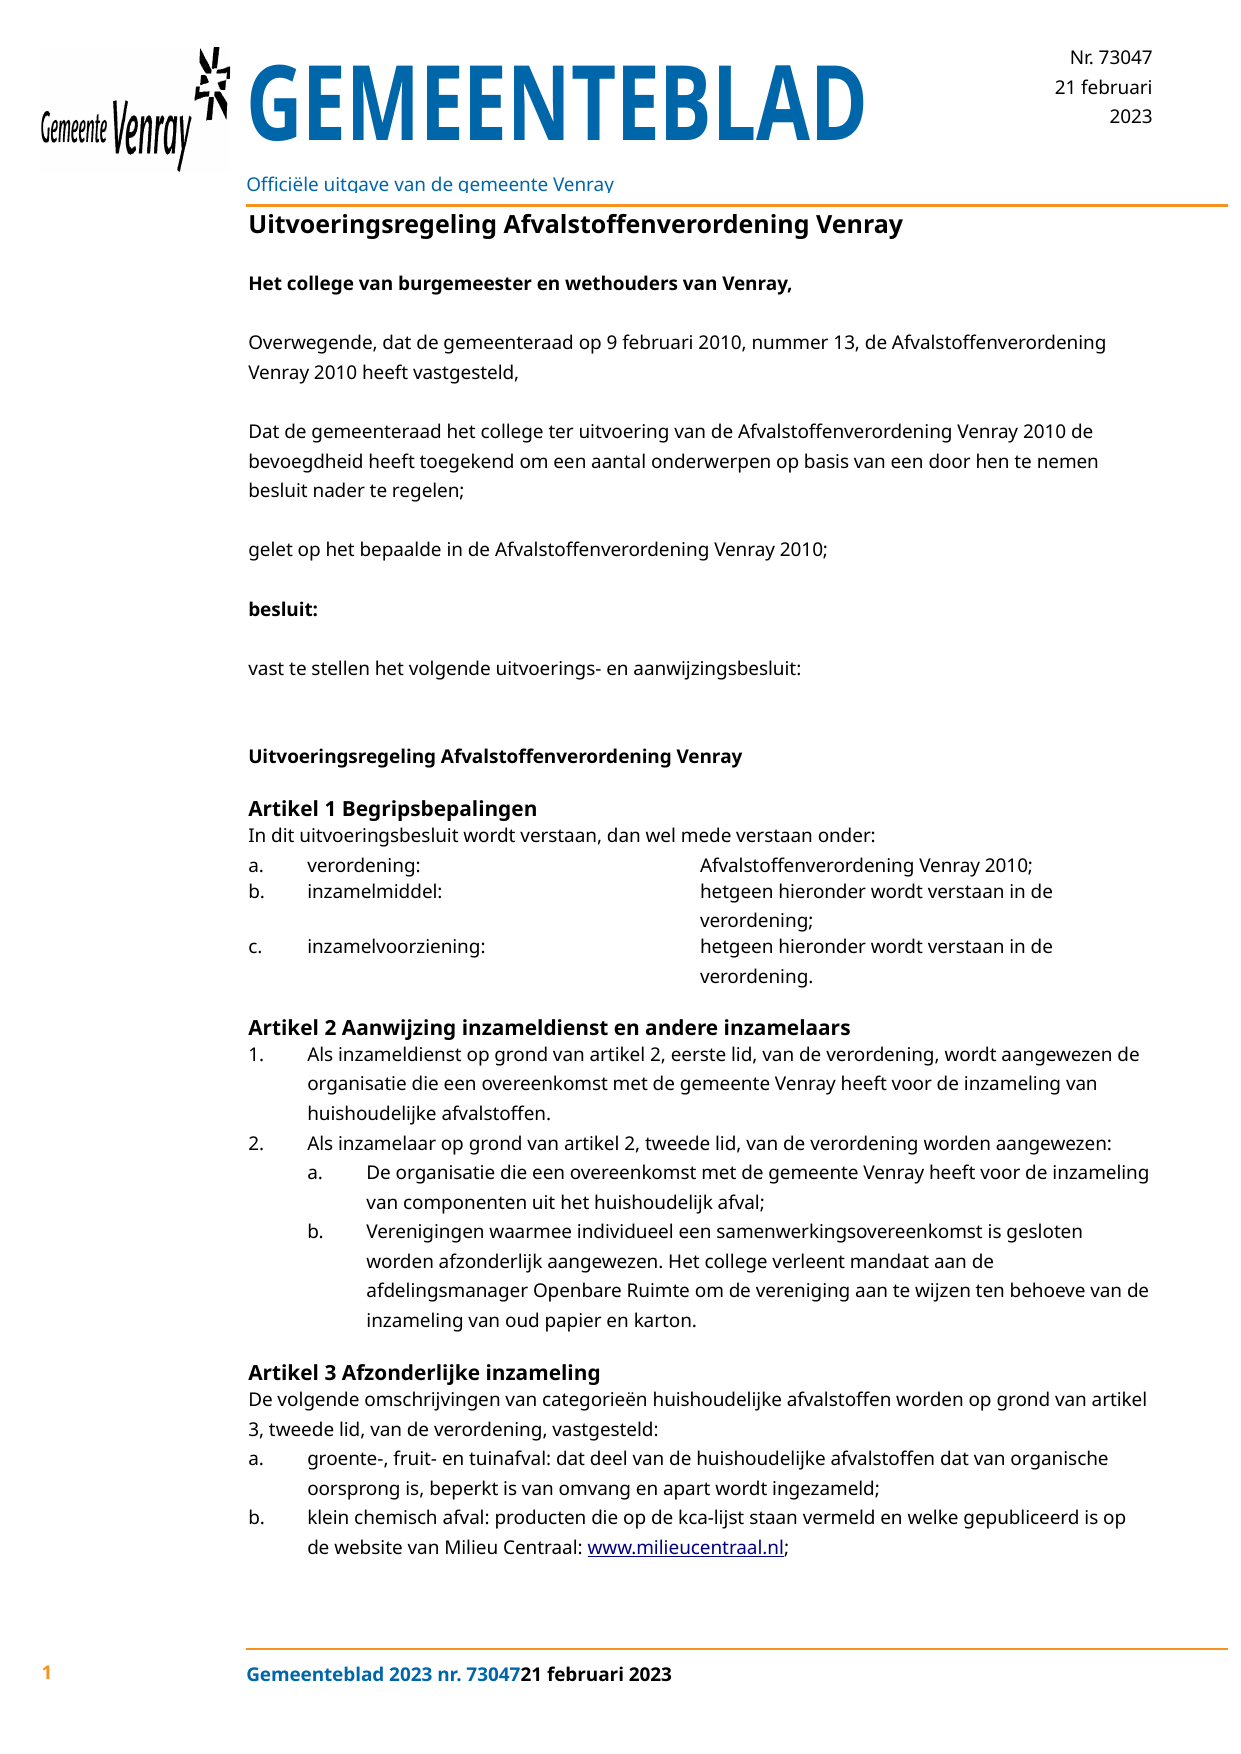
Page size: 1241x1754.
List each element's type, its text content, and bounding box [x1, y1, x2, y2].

text In dit uitvoeringsbesluit wordt verstaan, dan wel mede verstaan onder: [248, 822, 1152, 848]
list Verenigingen waarmee individueel een samenwerkingsovereenkomst is gesloten worden afzonderlijk aangewezen. Het college verleent mandaat aan de afdelingsmanager Openbare Ruimte om de vereniging aan te wijzen ten behoeve van de inzameling van oud papier en karton. [307, 1218, 1152, 1333]
text Artikel 3 Afzonderlijke inzameling [248, 1358, 1152, 1386]
text Artikel 2 Aanwijzing inzameldienst en andere inzamelaars [248, 1013, 1152, 1041]
list De organisatie die een overeenkomst met de gemeente Venray heeft voor de inzameling van componenten uit het huishoudelijk afval; [307, 1159, 1152, 1215]
text Uitvoeringsregeling Afvalstoffenverordening Venray [248, 744, 1152, 769]
table_header verordening: [248, 852, 700, 878]
text Overwegende, dat de gemeenteraad op 9 februari 2010, nummer 13, de Afvalstoffenverordening Venray 2010 heeft vastgesteld, [248, 329, 1152, 385]
picture [41, 47, 231, 172]
text De volgende omschrijvingen van categorieën huishoudelijke afvalstoffen worden op grond van artikel 3, tweede lid, van de verordening, vastgesteld: [248, 1386, 1152, 1441]
list Als inzamelaar op grond van artikel 2, tweede lid, van de verordening worden aangewezen: [248, 1130, 1152, 1156]
table_cell inzamelvoorziening: [248, 933, 700, 988]
text vast te stellen het volgende uitvoerings- en aanwijzingsbesluit: [248, 655, 1152, 681]
text besluit: [248, 596, 1152, 621]
table_header Afvalstoffenverordening Venray 2010; [700, 852, 1152, 878]
list klein chemisch afval: producten die op de kca-lijst staan vermeld en welke gepubliceerd is op de website van Milieu Centraal: www.milieucentraal.nl; [248, 1504, 1152, 1560]
table_cell inzamelmiddel: [248, 878, 700, 933]
text Artikel 1 Begripsbepalingen [248, 794, 1152, 822]
text Dat de gemeenteraad het college ter uitvoering van de Afvalstoffenverordening Venray 2010 de bevoegdheid heeft toegekend om een aantal onderwerpen op basis van een door hen te nemen besluit nader te regelen; [248, 418, 1152, 503]
text gelet op het bepaalde in de Afvalstoffenverordening Venray 2010; [248, 537, 1152, 562]
text Het college van burgemeester en wethouders van Venray, [248, 270, 1152, 296]
list Als inzameldienst op grond van artikel 2, eerste lid, van de verordening, wordt aangewezen de organisatie die een overeenkomst met de gemeente Venray heeft voor de inzameling van huishoudelijke afvalstoffen. [248, 1041, 1152, 1126]
text Uitvoeringsregeling Afvalstoffenverordening Venray [248, 207, 1152, 241]
table_cell hetgeen hieronder wordt verstaan in de verordening. [700, 933, 1152, 988]
list groente-, fruit- en tuinafval: dat deel van de huishoudelijke afvalstoffen dat van organische oorsprong is, beperkt is van omvang en apart wordt ingezameld; [248, 1445, 1152, 1501]
table_cell hetgeen hieronder wordt verstaan in de verordening; [700, 878, 1152, 933]
